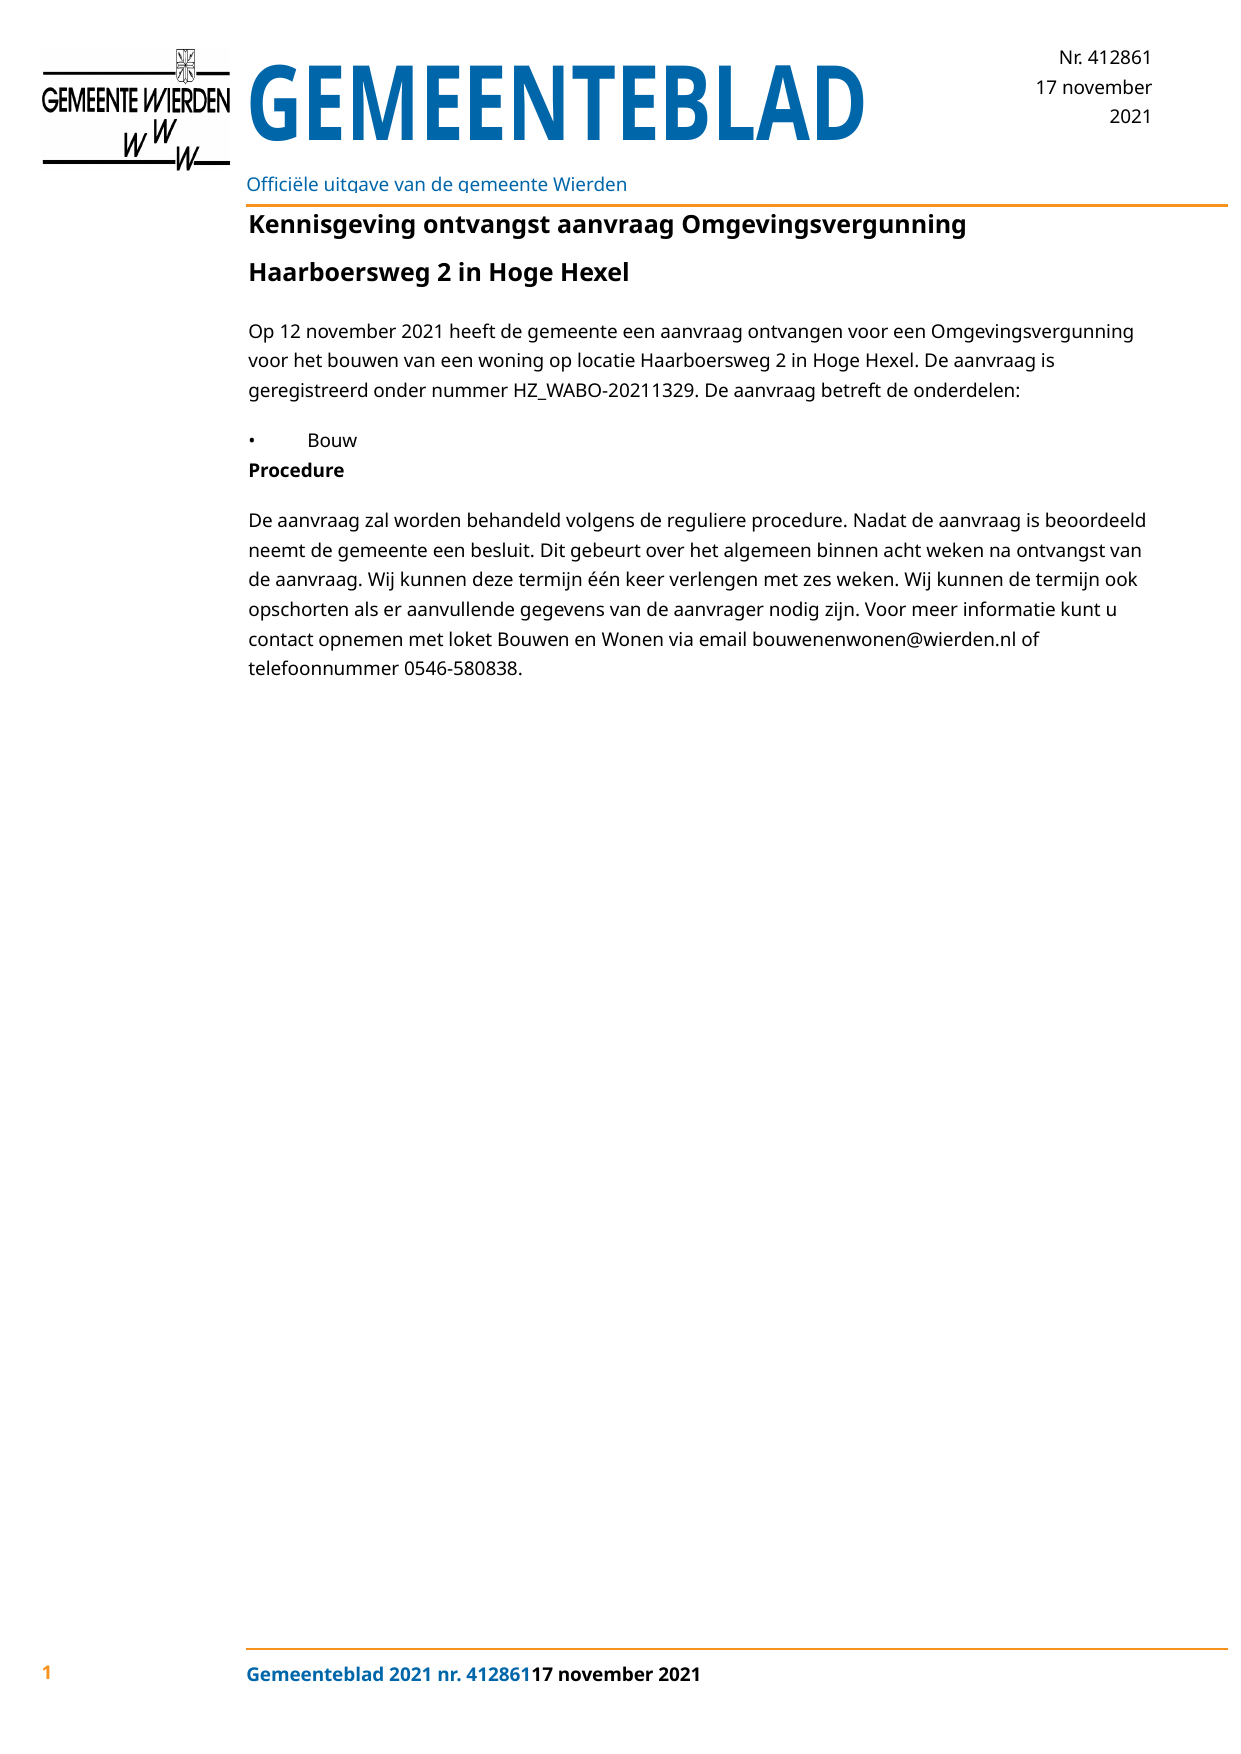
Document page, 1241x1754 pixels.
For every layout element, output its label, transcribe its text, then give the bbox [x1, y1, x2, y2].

text Procedure [248, 457, 1152, 483]
text De aanvraag zal worden behandeld volgens de reguliere procedure. Nadat de aanvraag is beoordeeld neemt de gemeente een besluit. Dit gebeurt over het algemeen binnen acht weken na ontvangst van de aanvraag. Wij kunnen deze termijn één keer verlengen met zes weken. Wij kunnen de termijn ook opschorten als er aanvullende gegevens van de aanvrager nodig zijn. Voor meer informatie kunt u contact opnemen met loket Bouwen en Wonen via email bouwenenwonen@wierden.nl of telefoonnummer 0546-580838. [248, 507, 1152, 681]
text Kennisgeving ontvangst aanvraag Omgevingsvergunning Haarboersweg 2 in Hoge Hexel [248, 207, 1152, 288]
list Bouw [248, 427, 1152, 453]
text Op 12 november 2021 heeft de gemeente een aanvraag ontvangen voor een Omgevingsvergunning voor het bouwen van een woning op locatie Haarboersweg 2 in Hoge Hexel. De aanvraag is geregistreerd onder nummer HZ_WABO-20211329. De aanvraag betreft de onderdelen: [248, 318, 1152, 403]
picture [41, 47, 231, 172]
